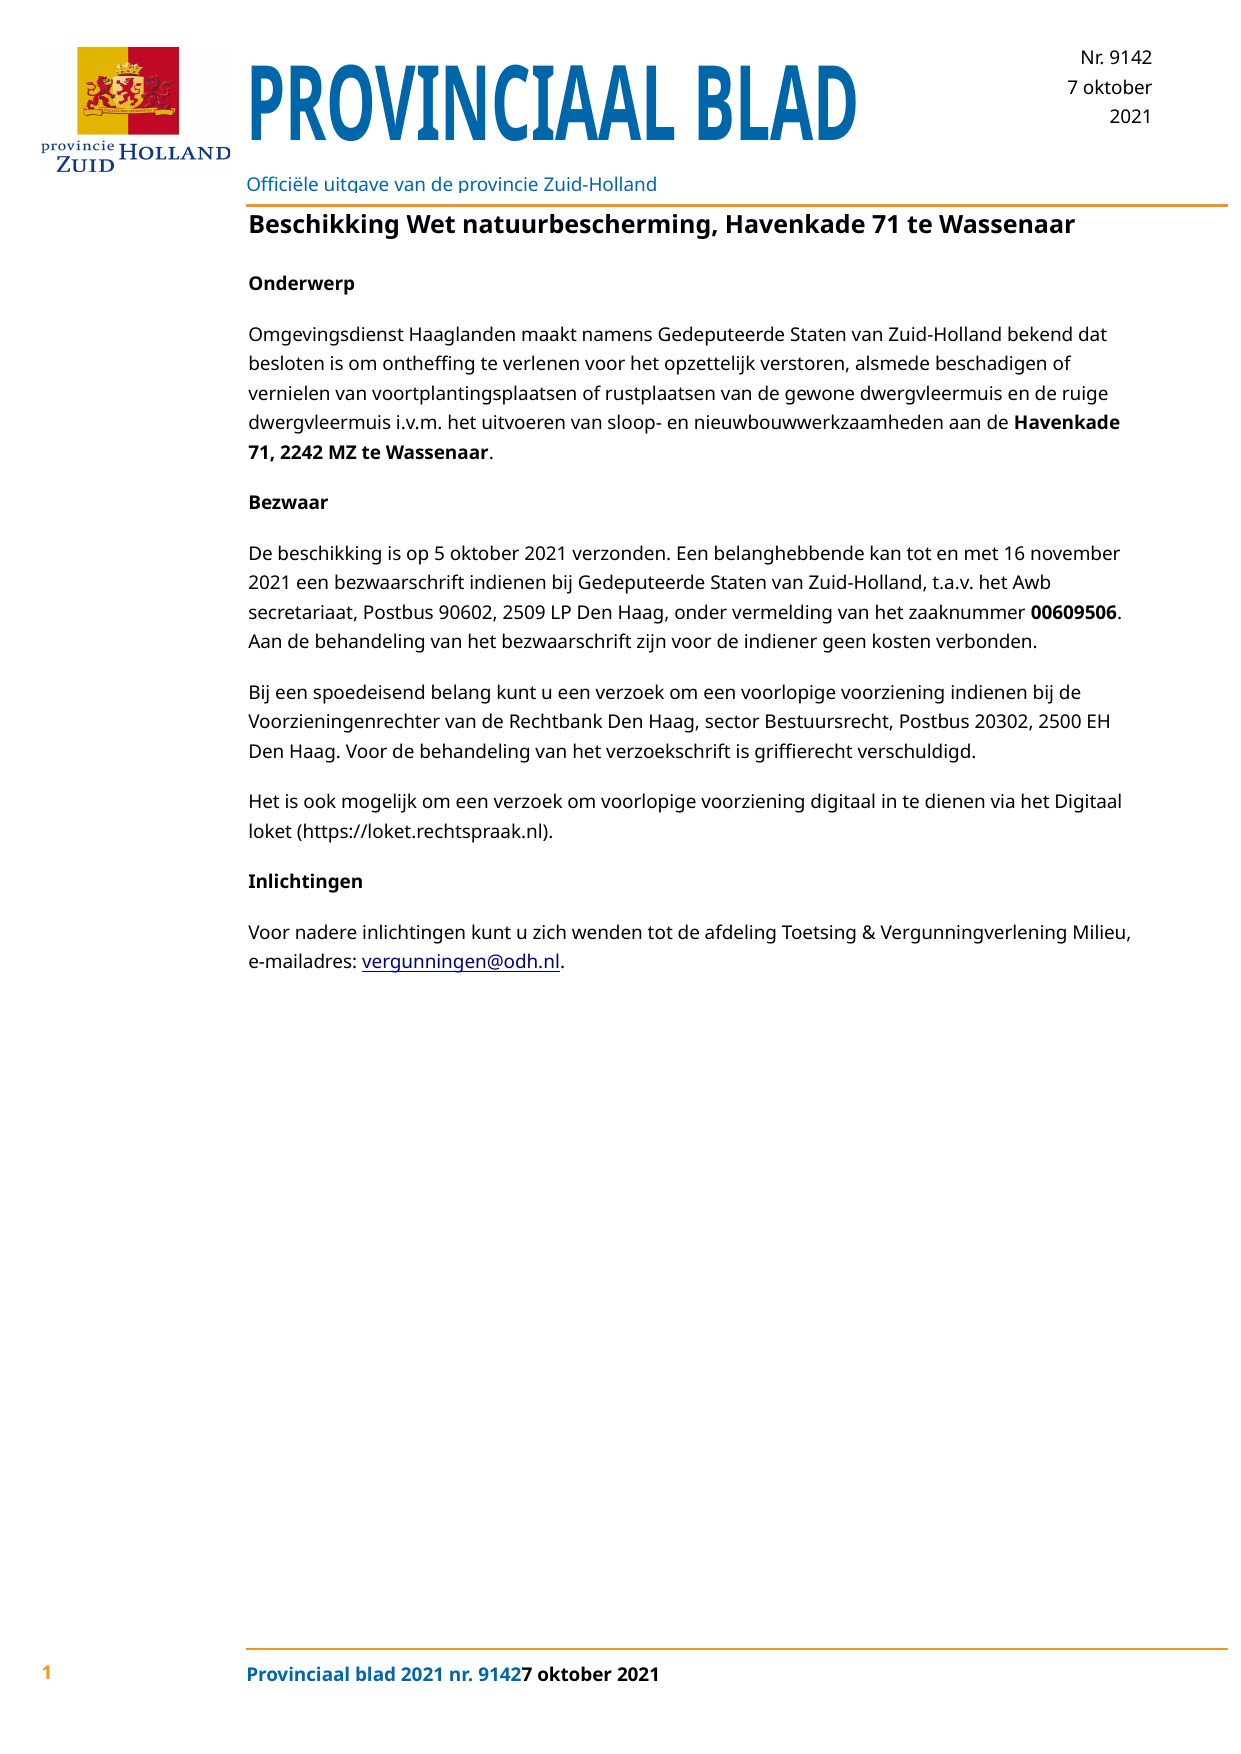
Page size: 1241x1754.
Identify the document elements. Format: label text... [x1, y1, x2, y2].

text Inlichtingen [248, 869, 1152, 894]
text Omgevingsdienst Haaglanden maakt namens Gedeputeerde Staten van Zuid-Holland bekend dat besloten is om ontheffing te verlenen voor het opzettelijk verstoren, alsmede beschadigen of vernielen van voortplantingsplaatsen of rustplaatsen van de gewone dwergvleermuis en de ruige dwergvleermuis i.v.m. het uitvoeren van sloop- en nieuwbouwwerkzaamheden aan de Havenkade 71, 2242 MZ te Wassenaar. [248, 321, 1152, 465]
text Bij een spoedeisend belang kunt u een verzoek om een voorlopige voorziening indienen bij de Voorzieningenrechter van de Rechtbank Den Haag, sector Bestuursrecht, Postbus 20302, 2500 EH Den Haag. Voor de behandeling van het verzoekschrift is griffierecht verschuldigd. [248, 679, 1152, 764]
text Voor nadere inlichtingen kunt u zich wenden tot de afdeling Toetsing & Vergunningverlening Milieu, e-mailadres: vergunningen@odh.nl. [248, 919, 1152, 974]
text De beschikking is op 5 oktober 2021 verzonden. Een belanghebbende kan tot en met 16 november 2021 een bezwaarschrift indienen bij Gedeputeerde Staten van Zuid-Holland, t.a.v. het Awb secretariaat, Postbus 90602, 2509 LP Den Haag, onder vermelding van het zaaknummer 00609506. Aan de behandeling van het bezwaarschrift zijn voor de indiener geen kosten verbonden. [248, 540, 1152, 654]
text Het is ook mogelijk om een verzoek om voorlopige voorziening digitaal in te dienen via het Digitaal loket (https://loket.rechtspraak.nl). [248, 789, 1152, 844]
text Bezwaar [248, 489, 1152, 515]
text Beschikking Wet natuurbescherming, Havenkade 71 te Wassenaar [248, 207, 1152, 241]
picture [41, 47, 231, 172]
text Onderwerp [248, 270, 1152, 296]
